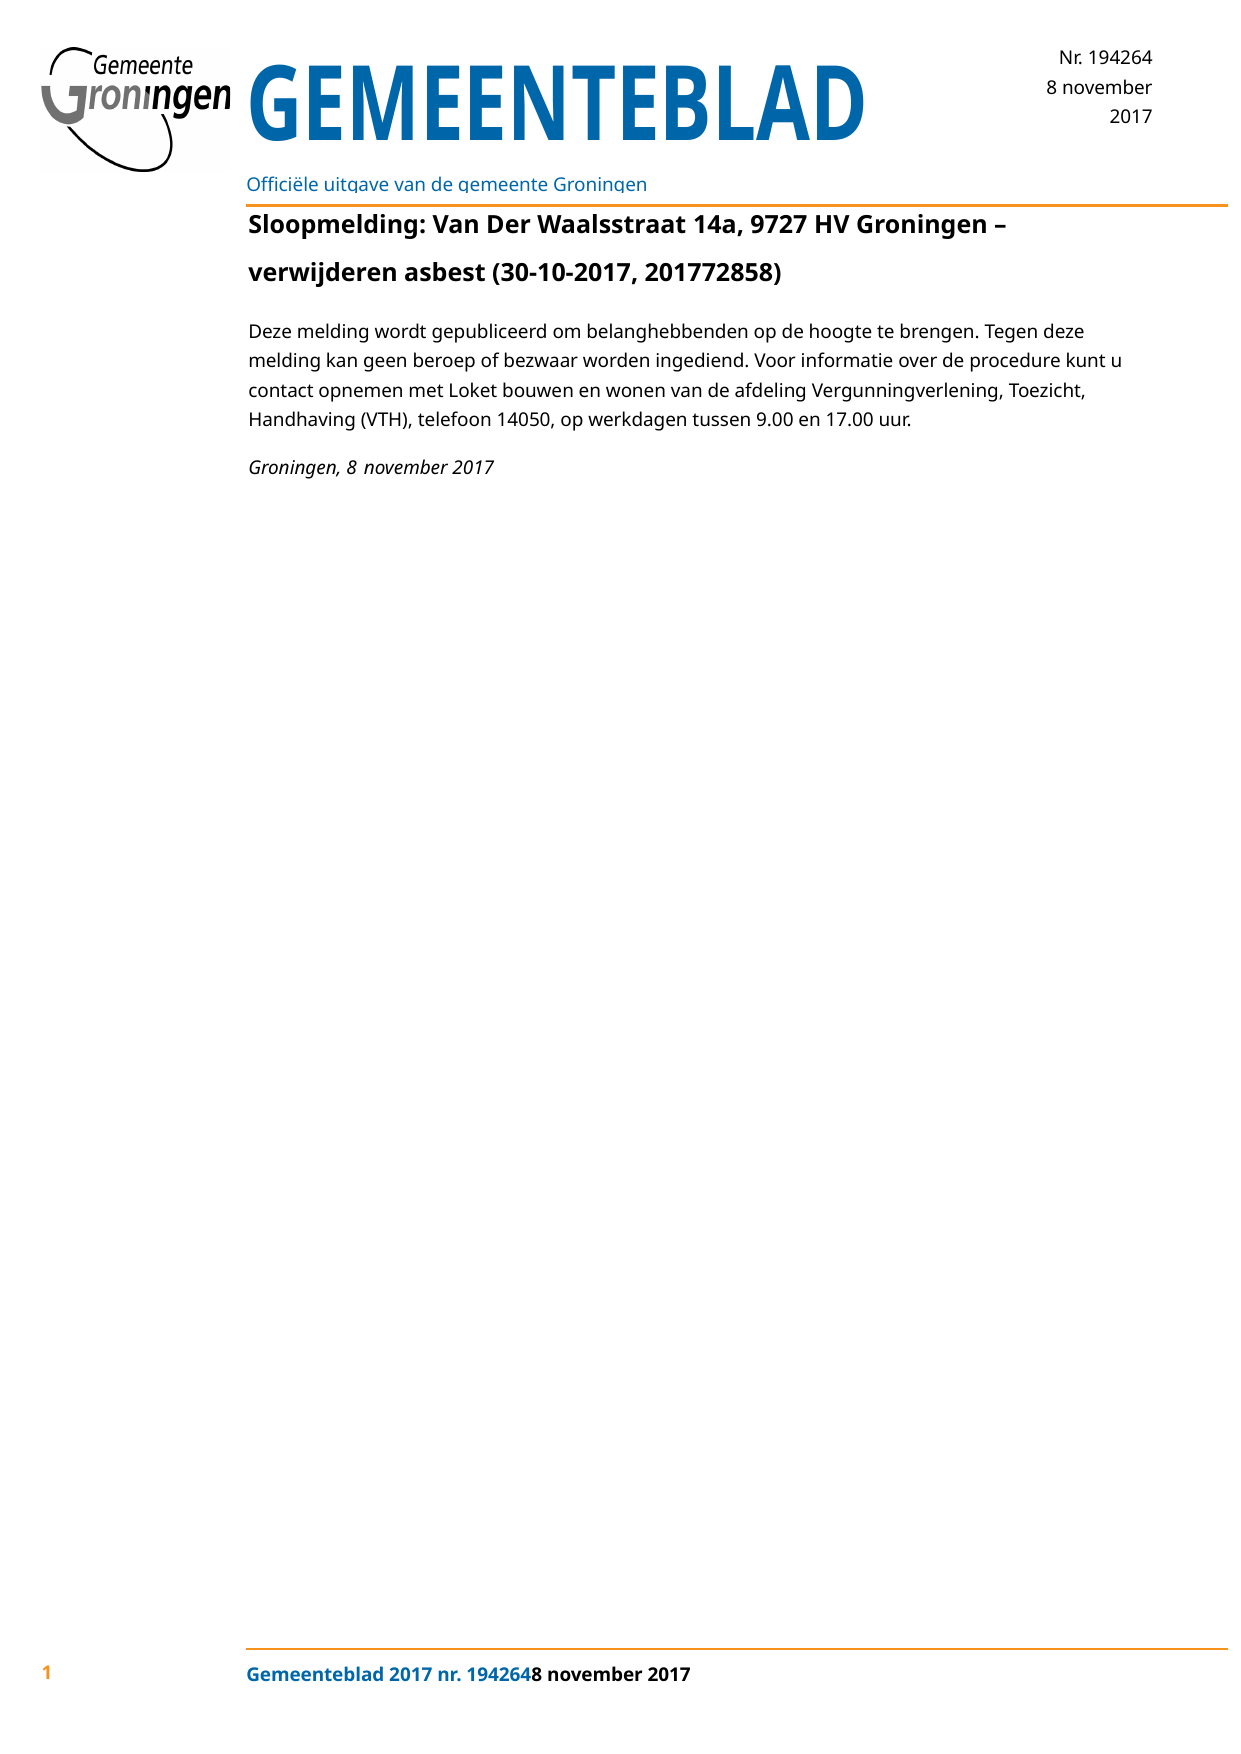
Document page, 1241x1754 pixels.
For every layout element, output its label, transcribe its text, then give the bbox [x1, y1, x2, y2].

text Sloopmelding: Van Der Waalsstraat 14a, 9727 HV Groningen – verwijderen asbest (30-10-2017, 201772858) [248, 207, 1152, 288]
text Groningen, 8 november 2017 [248, 454, 1152, 480]
picture [41, 47, 231, 172]
text Deze melding wordt gepubliceerd om belanghebbenden op de hoogte te brengen. Tegen deze melding kan geen beroep of bezwaar worden ingediend. Voor informatie over de procedure kunt u contact opnemen met Loket bouwen en wonen van de afdeling Vergunningverlening, Toezicht, Handhaving (VTH), telefoon 14050, op werkdagen tussen 9.00 en 17.00 uur. [248, 318, 1152, 432]
